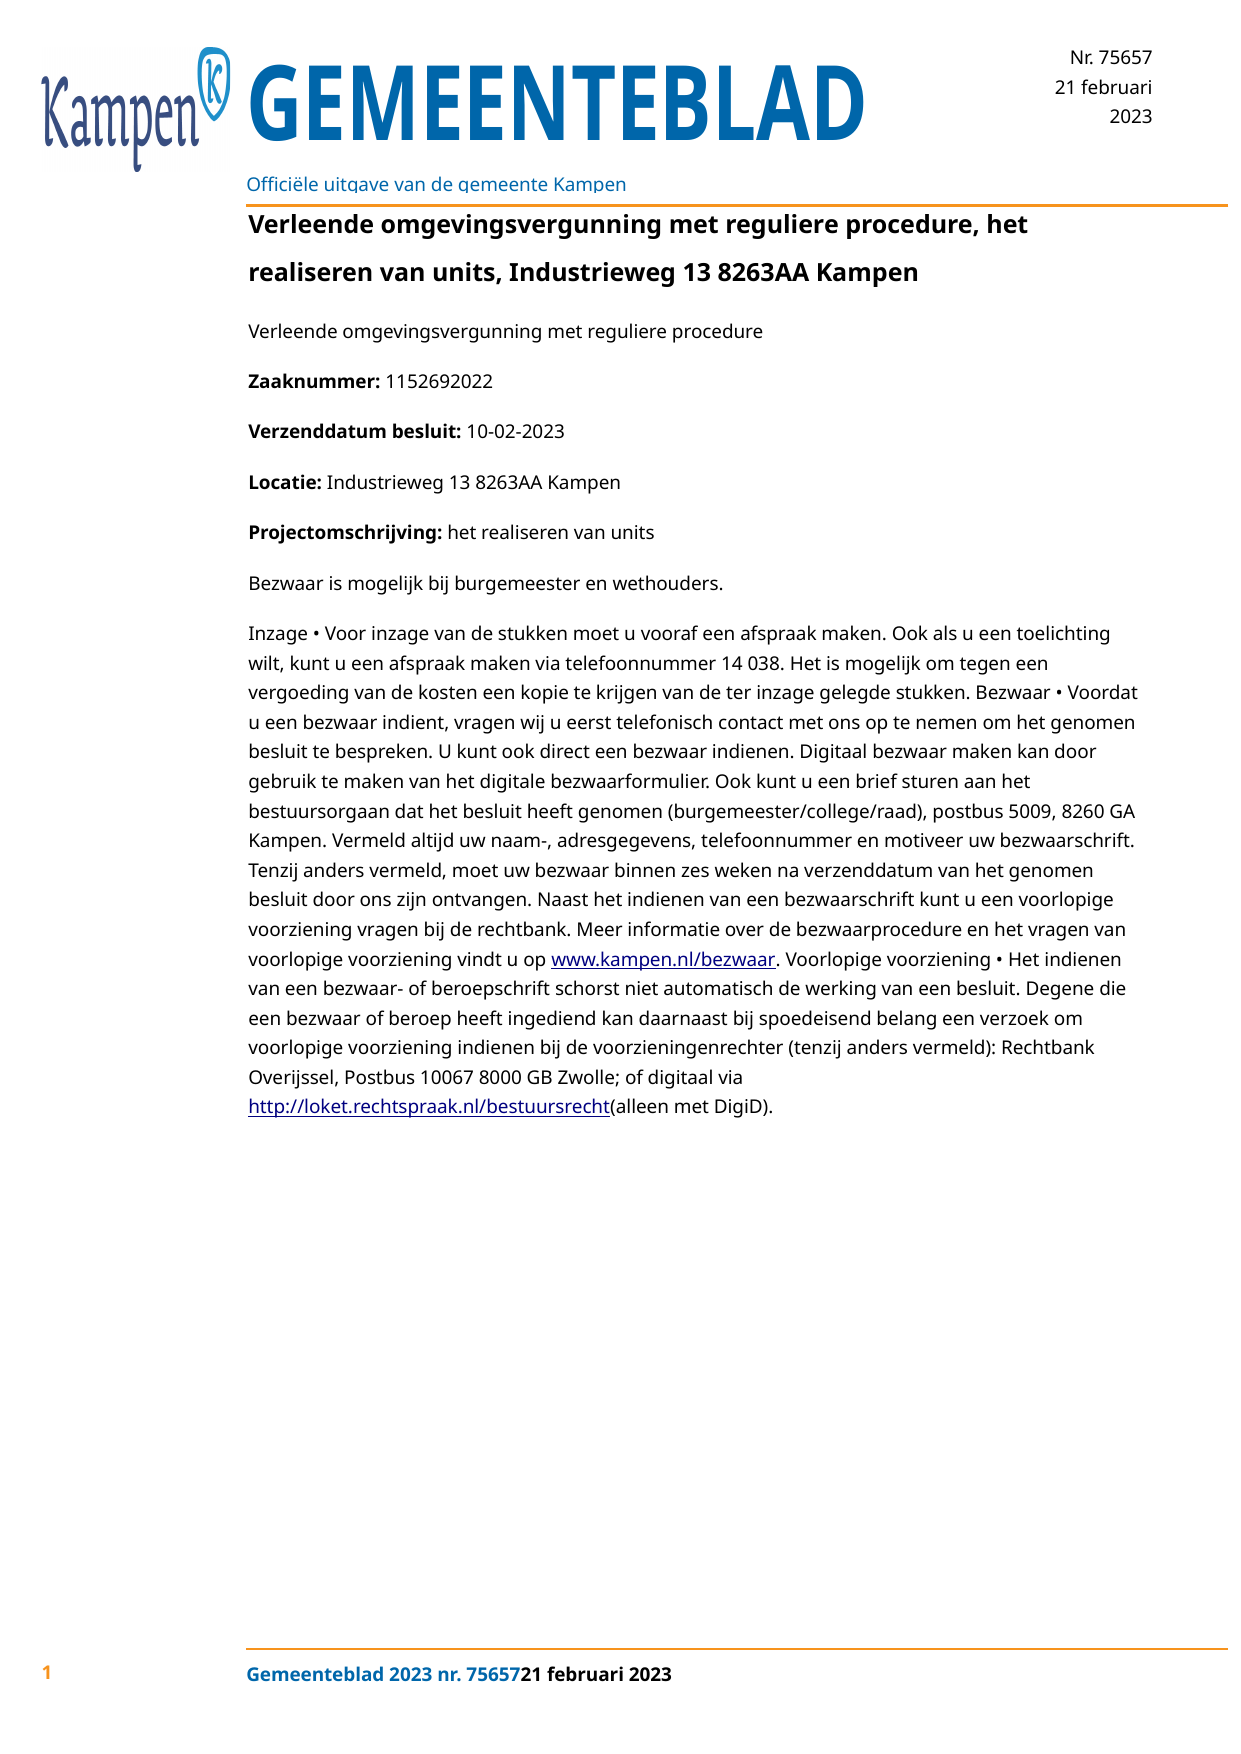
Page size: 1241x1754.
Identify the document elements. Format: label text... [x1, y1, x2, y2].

text Verleende omgevingsvergunning met reguliere procedure [248, 318, 1152, 344]
text Verleende omgevingsvergunning met reguliere procedure, het realiseren van units, Industrieweg 13 8263AA Kampen [248, 207, 1152, 288]
text Projectomschrijving: het realiseren van units [248, 519, 1152, 545]
text Locatie: Industrieweg 13 8263AA Kampen [248, 469, 1152, 495]
text Verzenddatum besluit: 10-02-2023 [248, 419, 1152, 444]
picture [41, 47, 231, 172]
text Bezwaar is mogelijk bij burgemeester en wethouders. [248, 570, 1152, 596]
text Inzage • Voor inzage van de stukken moet u vooraf een afspraak maken. Ook als u een toelichting wilt, kunt u een afspraak maken via telefoonnummer 14 038. Het is mogelijk om tegen een vergoeding van de kosten een kopie te krijgen van de ter inzage gelegde stukken. Bezwaar • Voordat u een bezwaar indient, vragen wij u eerst telefonisch contact met ons op te nemen om het genomen besluit te bespreken. U kunt ook direct een bezwaar indienen. Digitaal bezwaar maken kan door gebruik te maken van het digitale bezwaarformulier. Ook kunt u een brief sturen aan het bestuursorgaan dat het besluit heeft genomen (burgemeester/college/raad), postbus 5009, 8260 GA Kampen. Vermeld altijd uw naam-, adresgegevens, telefoonnummer en motiveer uw bezwaarschrift. Tenzij anders vermeld, moet uw bezwaar binnen zes weken na verzenddatum van het genomen besluit door ons zijn ontvangen. Naast het indienen van een bezwaarschrift kunt u een voorlopige voorziening vragen bij de rechtbank. Meer informatie over de bezwaarprocedure en het vragen van voorlopige voorziening vindt u op www.kampen.nl/bezwaar. Voorlopige voorziening • Het indienen van een bezwaar- of beroepschrift schorst niet automatisch de werking van een besluit. Degene die een bezwaar of beroep heeft ingediend kan daarnaast bij spoedeisend belang een verzoek om voorlopige voorziening indienen bij de voorzieningenrechter (tenzij anders vermeld): Rechtbank Overijssel, Postbus 10067 8000 GB Zwolle; of digitaal via http://loket.rechtspraak.nl/bestuursrecht(alleen met DigiD). [248, 620, 1152, 1119]
text Zaaknummer: 1152692022 [248, 368, 1152, 394]
